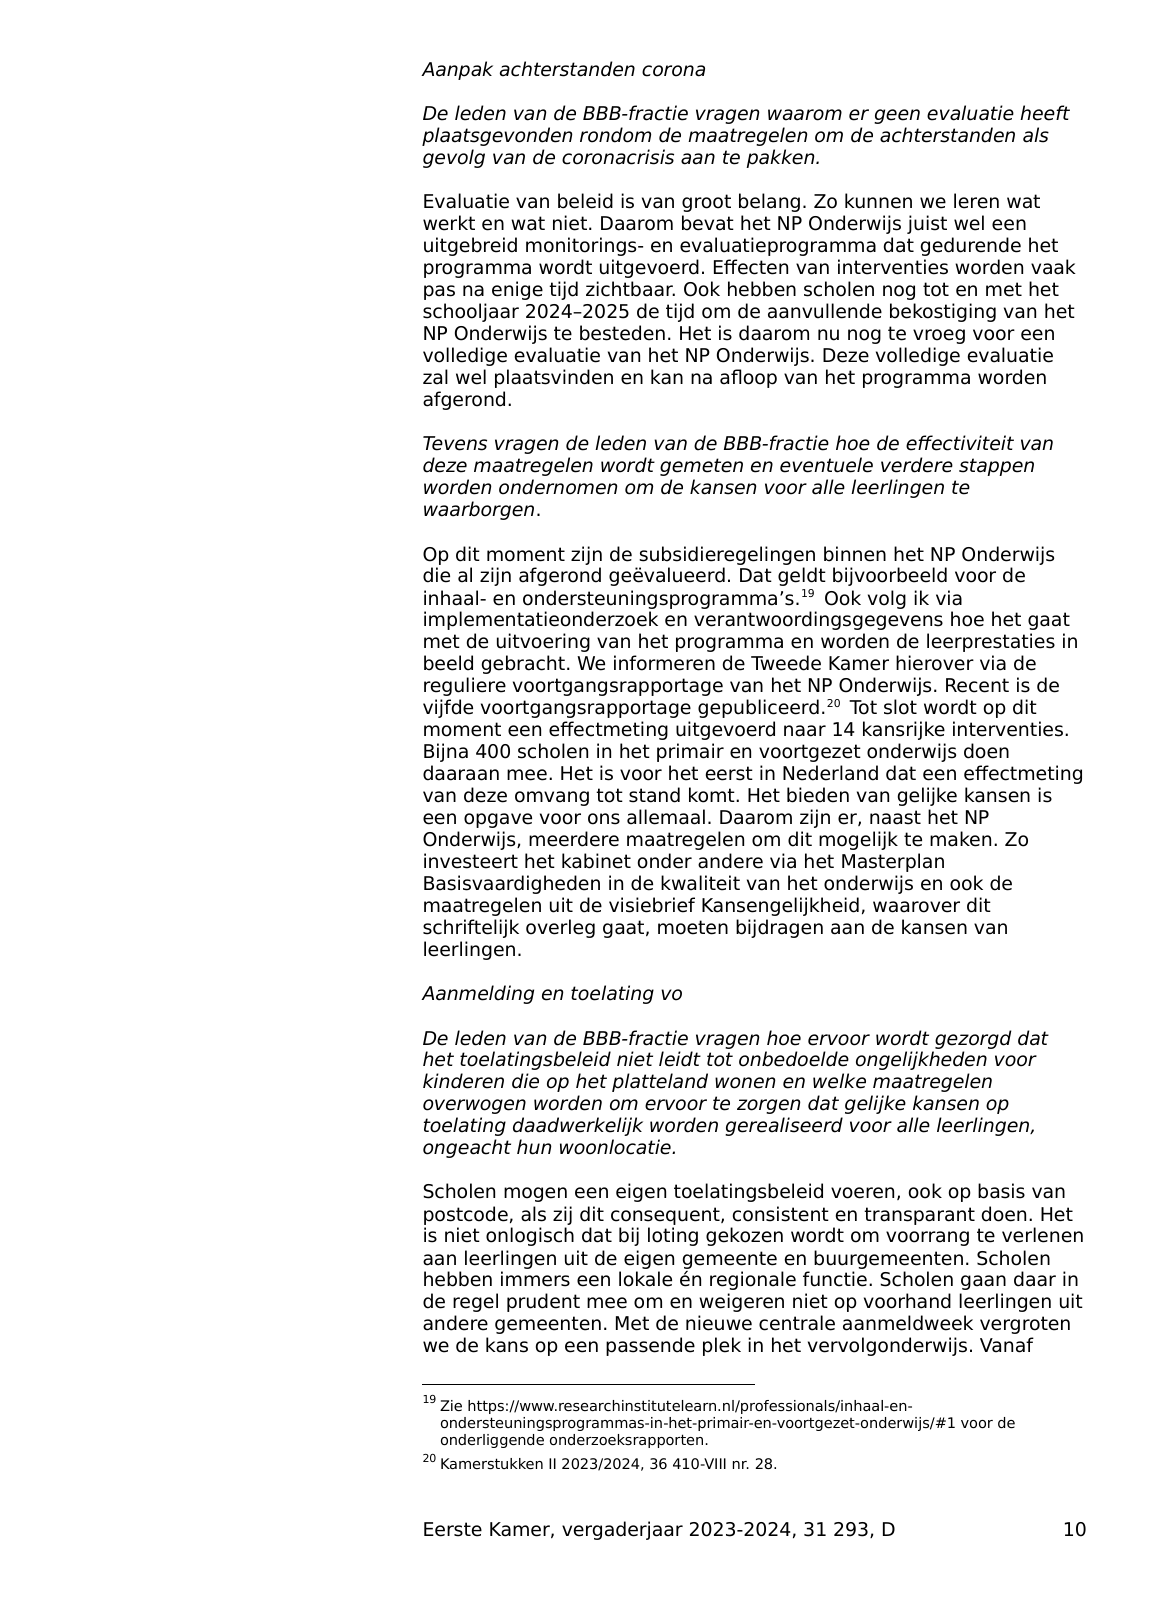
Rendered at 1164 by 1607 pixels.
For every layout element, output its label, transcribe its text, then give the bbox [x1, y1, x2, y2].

text De leden van de BBB-fractie vragen hoe ervoor wordt gezorgd dat het toelatingsbeleid niet leidt tot onbedoelde ongelijkheden voor kinderen die op het platteland wonen en welke maatregelen overwogen worden om ervoor te zorgen dat gelijke kansen op toelating daadwerkelijk worden gerealiseerd voor alle leerlingen, ongeacht hun woonlocatie. [422, 1027, 1087, 1159]
text De leden van de BBB-fractie vragen waarom er geen evaluatie heeft plaatsgevonden rondom de maatregelen om de achterstanden als gevolg van de coronacrisis aan te pakken. [422, 103, 1087, 169]
subtitle Aanmelding en toelating vo [422, 983, 1087, 1005]
text Op dit moment zijn de subsidieregelingen binnen het NP Onderwijs die al zijn afgerond geëvalueerd. Dat geldt bijvoorbeeld voor de inhaal- en ondersteuningsprogramma’s. Ook volg ik via implementatieonderzoek en verantwoordingsgegevens hoe het gaat met de uitvoering van het programma en worden de leerprestaties in beeld gebracht. We informeren de Tweede Kamer hierover via de reguliere voortgangsrapportage van het NP Onderwijs. Recent is de vijfde voortgangsrapportage gepubliceerd. Tot slot wordt op dit moment een effectmeting uitgevoerd naar 14 kansrijke interventies. Bijna 400 scholen in het primair en voortgezet onderwijs doen daaraan mee. Het is voor het eerst in Nederland dat een effectmeting van deze omvang tot stand komt. Het bieden van gelijke kansen is een opgave voor ons allemaal. Daarom zijn er, naast het NP Onderwijs, meerdere maatregelen om dit mogelijk te maken. Zo investeert het kabinet onder andere via het Masterplan Basisvaardigheden in de kwaliteit van het onderwijs en ook de maatregelen uit de visiebrief Kansengelijkheid, waarover dit schriftelijk overleg gaat, moeten bijdragen aan de kansen van leerlingen. [422, 543, 1087, 961]
text Zie https://www.researchinstitutelearn.nl/professionals/inhaal-en-ondersteuningsprogrammas-in-het-primair-en-voortgezet-onderwijs/#1 voor de onderliggende onderzoeksrapporten. [422, 1393, 1087, 1449]
text Kamerstukken II 2023/2024, 36 410-VIII nr. 28. [422, 1452, 1087, 1474]
text Scholen mogen een eigen toelatingsbeleid voeren, ook op basis van postcode, als zij dit consequent, consistent en transparant doen. Het is niet onlogisch dat bij loting gekozen wordt om voorrang te verlenen aan leerlingen uit de eigen gemeente en buurgemeenten. Scholen hebben immers een lokale én regionale functie. Scholen gaan daar in de regel prudent mee om en weigeren niet op voorhand leerlingen uit andere gemeenten. Met de nieuwe centrale aanmeldweek vergroten we de kans op een passende plek in het vervolgonderwijs. Vanaf [422, 1181, 1087, 1357]
subtitle Aanpak achterstanden corona [422, 59, 1087, 81]
text Tevens vragen de leden van de BBB-fractie hoe de effectiviteit van deze maatregelen wordt gemeten en eventuele verdere stappen worden ondernomen om de kansen voor alle leerlingen te waarborgen. [422, 433, 1087, 521]
text Evaluatie van beleid is van groot belang. Zo kunnen we leren wat werkt en wat niet. Daarom bevat het NP Onderwijs juist wel een uitgebreid monitorings- en evaluatieprogramma dat gedurende het programma wordt uitgevoerd. Effecten van interventies worden vaak pas na enige tijd zichtbaar. Ook hebben scholen nog tot en met het schooljaar 2024–2025 de tijd om de aanvullende bekostiging van het NP Onderwijs te besteden. Het is daarom nu nog te vroeg voor een volledige evaluatie van het NP Onderwijs. Deze volledige evaluatie zal wel plaatsvinden en kan na afloop van het programma worden afgerond. [422, 191, 1087, 411]
